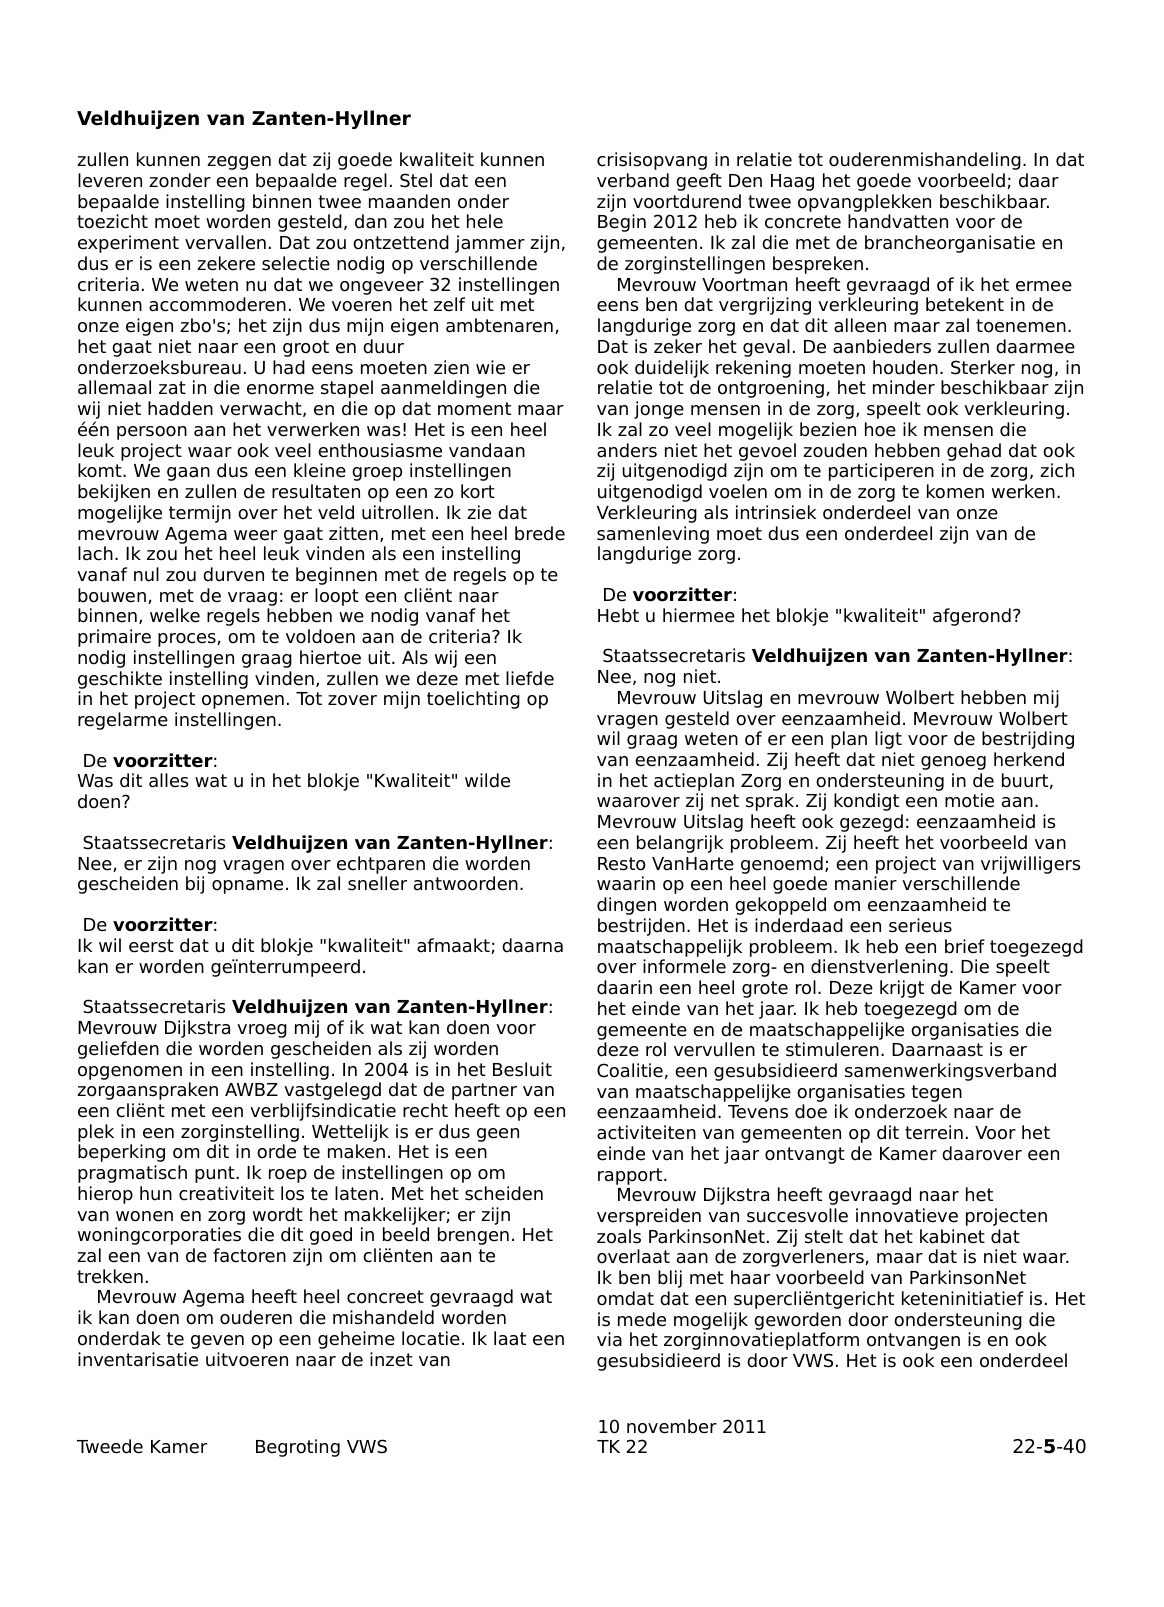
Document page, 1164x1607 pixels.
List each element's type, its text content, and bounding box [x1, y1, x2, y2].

text Hebt u hiermee het blokje "kwaliteit" afgerond? [596, 606, 1087, 626]
text Mevrouw Dijkstra vroeg mij of ik wat kan doen voor geliefden die worden gescheiden als zij worden opgenomen in een instelling. In 2004 is in het Besluit zorgaanspraken AWBZ vastgelegd dat de partner van een cliënt met een verblijfsindicatie recht heeft op een plek in een zorginstelling. Wettelijk is er dus geen beperking om dit in orde te maken. Het is een pragmatisch punt. Ik roep de instellingen op om hierop hun creativiteit los te laten. Met het scheiden van wonen en zorg wordt het makkelijker; er zijn woningcorporaties die dit goed in beeld brengen. Het zal een van de factoren zijn om cliënten aan te trekken. [77, 1018, 567, 1287]
text Staatssecretaris Veldhuijzen van Zanten-Hyllner: [77, 833, 567, 853]
text zullen kunnen zeggen dat zij goede kwaliteit kunnen leveren zonder een bepaalde regel. Stel dat een bepaalde instelling binnen twee maanden onder toezicht moet worden gesteld, dan zou het hele experiment vervallen. Dat zou ontzettend jammer zijn, dus er is een zekere selectie nodig op verschillende criteria. We weten nu dat we ongeveer 32 instellingen kunnen accommoderen. We voeren het zelf uit met onze eigen zbo's; het zijn dus mijn eigen ambtenaren, het gaat niet naar een groot en duur onderzoeksbureau. U had eens moeten zien wie er allemaal zat in die enorme stapel aanmeldingen die wij niet hadden verwacht, en die op dat moment maar één persoon aan het verwerken was! Het is een heel leuk project waar ook veel enthousiasme vandaan komt. We gaan dus een kleine groep instellingen bekijken en zullen de resultaten op een zo kort mogelijke termijn over het veld uitrollen. Ik zie dat mevrouw Agema weer gaat zitten, met een heel brede lach. Ik zou het heel leuk vinden als een instelling vanaf nul zou durven te beginnen met de regels op te bouwen, met de vraag: er loopt een cliënt naar binnen, welke regels hebben we nodig vanaf het primaire proces, om te voldoen aan de criteria? Ik nodig instellingen graag hiertoe uit. Als wij een geschikte instelling vinden, zullen we deze met liefde in het project opnemen. Tot zover mijn toelichting op regelarme instellingen. [77, 150, 567, 731]
text De voorzitter: [77, 751, 567, 771]
text Mevrouw Dijkstra heeft gevraagd naar het verspreiden van succesvolle innovatieve projecten zoals ParkinsonNet. Zij stelt dat het kabinet dat overlaat aan de zorgverleners, maar dat is niet waar. Ik ben blij met haar voorbeeld van ParkinsonNet omdat dat een supercliëntgericht keteninitiatief is. Het is mede mogelijk geworden door ondersteuning die via het zorginnovatieplatform ontvangen is en ook gesubsidieerd is door VWS. Het is ook een onderdeel [596, 1185, 1087, 1372]
text Mevrouw Agema heeft heel concreet gevraagd wat ik kan doen om ouderen die mishandeld worden onderdak te geven op een geheime locatie. Ik laat een inventarisatie uitvoeren naar de inzet van [77, 1287, 567, 1370]
text Staatssecretaris Veldhuijzen van Zanten-Hyllner: [77, 997, 567, 1018]
text De voorzitter: [596, 585, 1087, 606]
text crisisopvang in relatie tot ouderenmishandeling. In dat verband geeft Den Haag het goede voorbeeld; daar zijn voortdurend twee opvangplekken beschikbaar. Begin 2012 heb ik concrete handvatten voor de gemeenten. Ik zal die met de brancheorganisatie en de zorginstellingen bespreken. [596, 150, 1087, 274]
text Nee, er zijn nog vragen over echtparen die worden gescheiden bij opname. Ik zal sneller antwoorden. [77, 853, 567, 895]
text Ik wil eerst dat u dit blokje "kwaliteit" afmaakt; daarna kan er worden geïnterrumpeerd. [77, 936, 567, 977]
text Nee, nog niet. [596, 667, 1087, 688]
text De voorzitter: [77, 915, 567, 936]
text Staatssecretaris Veldhuijzen van Zanten-Hyllner: [596, 646, 1087, 667]
text Was dit alles wat u in het blokje "Kwaliteit" wilde doen? [77, 771, 567, 813]
text Mevrouw Uitslag en mevrouw Wolbert hebben mij vragen gesteld over eenzaamheid. Mevrouw Wolbert wil graag weten of er een plan ligt voor de bestrijding van eenzaamheid. Zij heeft dat niet genoeg herkend in het actieplan Zorg en ondersteuning in de buurt, waarover zij net sprak. Zij kondigt een motie aan. Mevrouw Uitslag heeft ook gezegd: eenzaamheid is een belangrijk probleem. Zij heeft het voorbeeld van Resto VanHarte genoemd; een project van vrijwilligers waarin op een heel goede manier verschillende dingen worden gekoppeld om eenzaamheid te bestrijden. Het is inderdaad een serieus maatschappelijk probleem. Ik heb een brief toegezegd over informele zorg- en dienstverlening. Die speelt daarin een heel grote rol. Deze krijgt de Kamer voor het einde van het jaar. Ik heb toegezegd om de gemeente en de maatschappelijke organisaties die deze rol vervullen te stimuleren. Daarnaast is er Coalitie, een gesubsidieerd samenwerkingsverband van maatschappelijke organisaties tegen eenzaamheid. Tevens doe ik onderzoek naar de activiteiten van gemeenten op dit terrein. Voor het einde van het jaar ontvangt de Kamer daarover een rapport. [596, 688, 1087, 1185]
text Mevrouw Voortman heeft gevraagd of ik het ermee eens ben dat vergrijzing verkleuring betekent in de langdurige zorg en dat dit alleen maar zal toenemen. Dat is zeker het geval. De aanbieders zullen daarmee ook duidelijk rekening moeten houden. Sterker nog, in relatie tot de ontgroening, het minder beschikbaar zijn van jonge mensen in de zorg, speelt ook verkleuring. Ik zal zo veel mogelijk bezien hoe ik mensen die anders niet het gevoel zouden hebben gehad dat ook zij uitgenodigd zijn om te participeren in de zorg, zich uitgenodigd voelen om in de zorg te komen werken. Verkleuring als intrinsiek onderdeel van onze samenleving moet dus een onderdeel zijn van de langdurige zorg. [596, 274, 1087, 565]
